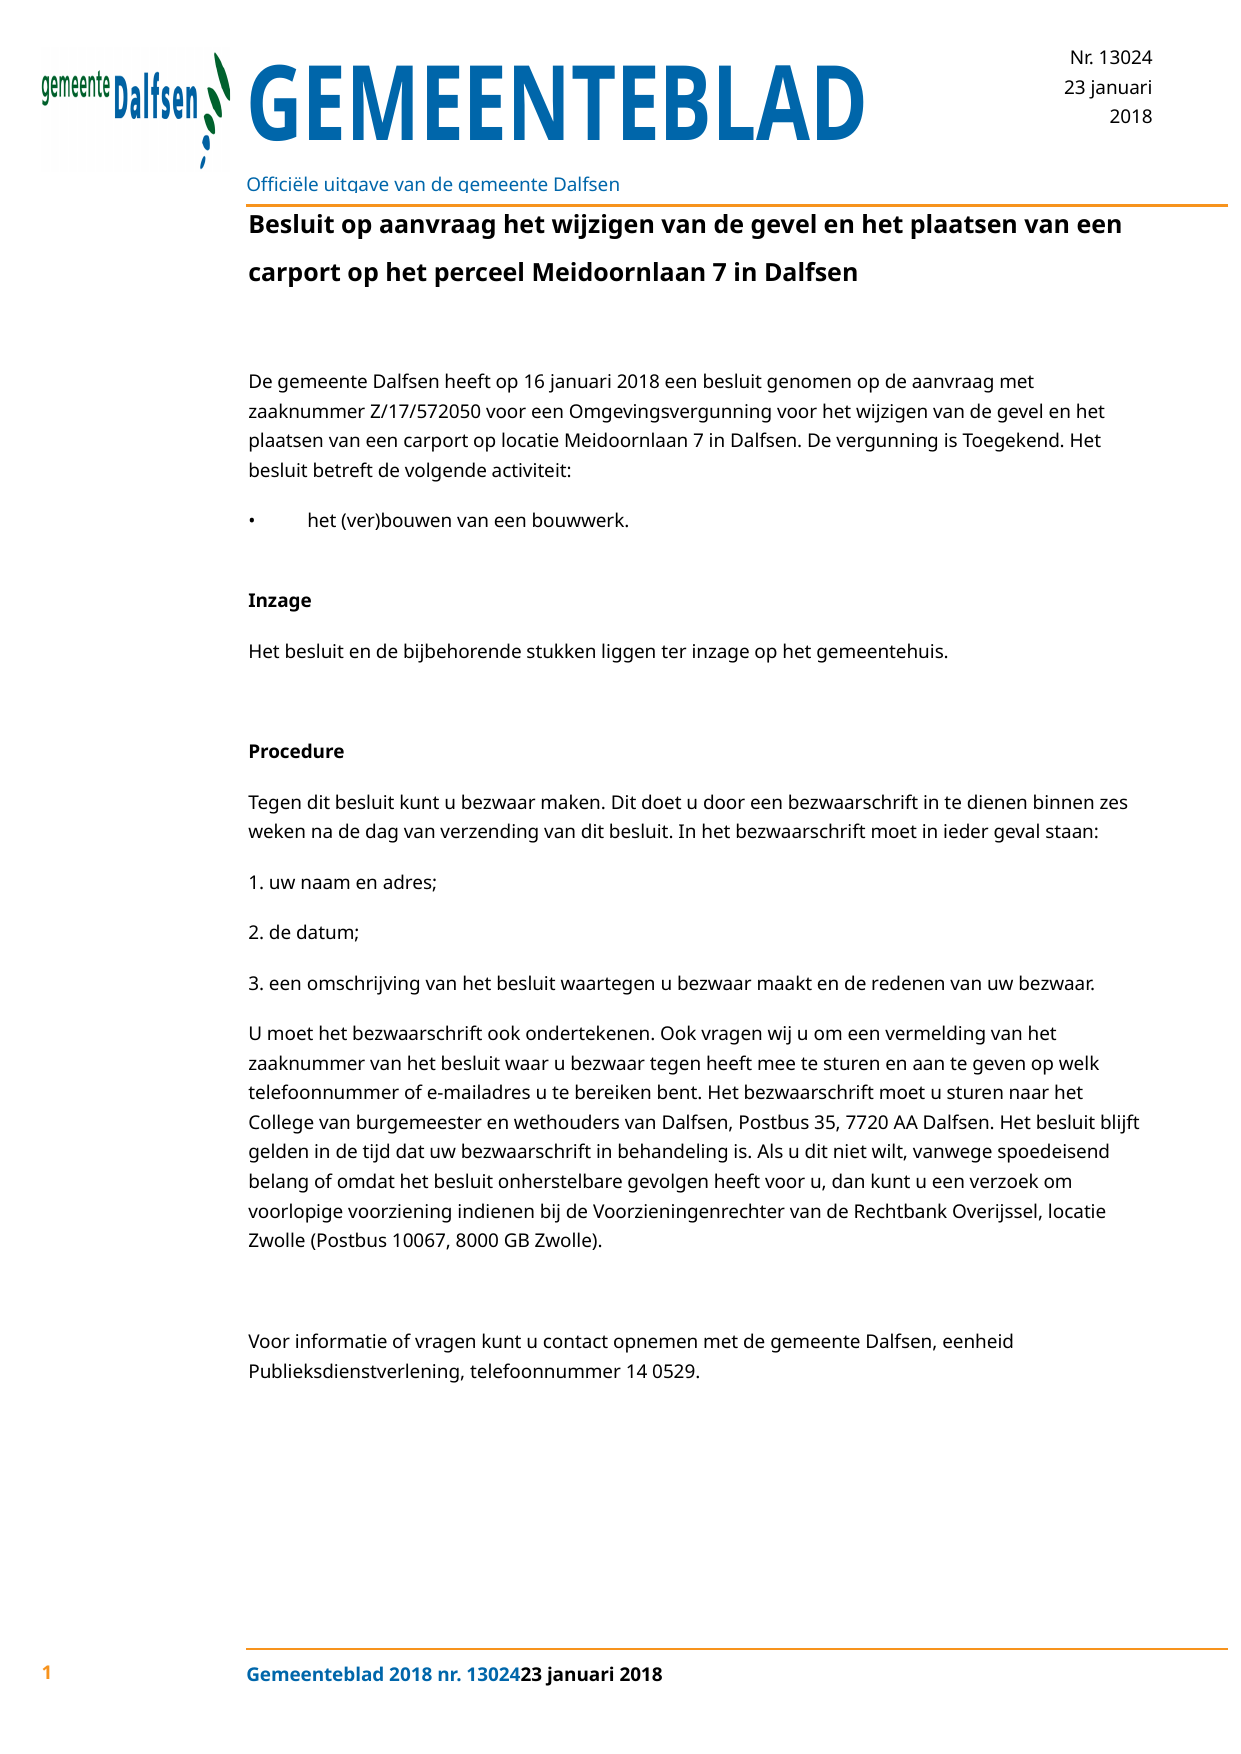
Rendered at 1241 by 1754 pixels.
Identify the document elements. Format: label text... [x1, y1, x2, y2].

text Besluit op aanvraag het wijzigen van de gevel en het plaatsen van een carport op het perceel Meidoornlaan 7 in Dalfsen [248, 207, 1152, 288]
text De gemeente Dalfsen heeft op 16 januari 2018 een besluit genomen op de aanvraag met zaaknummer Z/17/572050 voor een Omgevingsvergunning voor het wijzigen van de gevel en het plaatsen van een carport op locatie Meidoornlaan 7 in Dalfsen. De vergunning is Toegekend. Het besluit betreft de volgende activiteit: [248, 368, 1152, 483]
text Voor informatie of vragen kunt u contact opnemen met de gemeente Dalfsen, eenheid Publieksdienstverlening, telefoonnummer 14 0529. [248, 1328, 1152, 1384]
text 1. uw naam en adres; [248, 869, 1152, 895]
list het (ver)bouwen van een bouwwerk. [248, 507, 1152, 533]
text Het besluit en de bijbehorende stukken liggen ter inzage op het gemeentehuis. [248, 638, 1152, 664]
picture [41, 47, 231, 172]
text Inzage [248, 587, 1152, 613]
text 3. een omschrijving van het besluit waartegen u bezwaar maakt en de redenen van uw bezwaar. [248, 970, 1152, 996]
text 2. de datum; [248, 919, 1152, 945]
text Tegen dit besluit kunt u bezwaar maken. Dit doet u door een bezwaarschrift in te dienen binnen zes weken na de dag van verzending van dit besluit. In het bezwaarschrift moet in ieder geval staan: [248, 789, 1152, 844]
text U moet het bezwaarschrift ook ondertekenen. Ook vragen wij u om een vermelding van het zaaknummer van het besluit waar u bezwaar tegen heeft mee te sturen en aan te geven op welk telefoonnummer of e-mailadres u te bereiken bent. Het bezwaarschrift moet u sturen naar het College van burgemeester en wethouders van Dalfsen, Postbus 35, 7720 AA Dalfsen. Het besluit blijft gelden in de tijd dat uw bezwaarschrift in behandeling is. Als u dit niet wilt, vanwege spoedeisend belang of omdat het besluit onherstelbare gevolgen heeft voor u, dan kunt u een verzoek om voorlopige voorziening indienen bij de Voorzieningenrechter van de Rechtbank Overijssel, locatie Zwolle (Postbus 10067, 8000 GB Zwolle). [248, 1020, 1152, 1253]
text Procedure [248, 739, 1152, 764]
